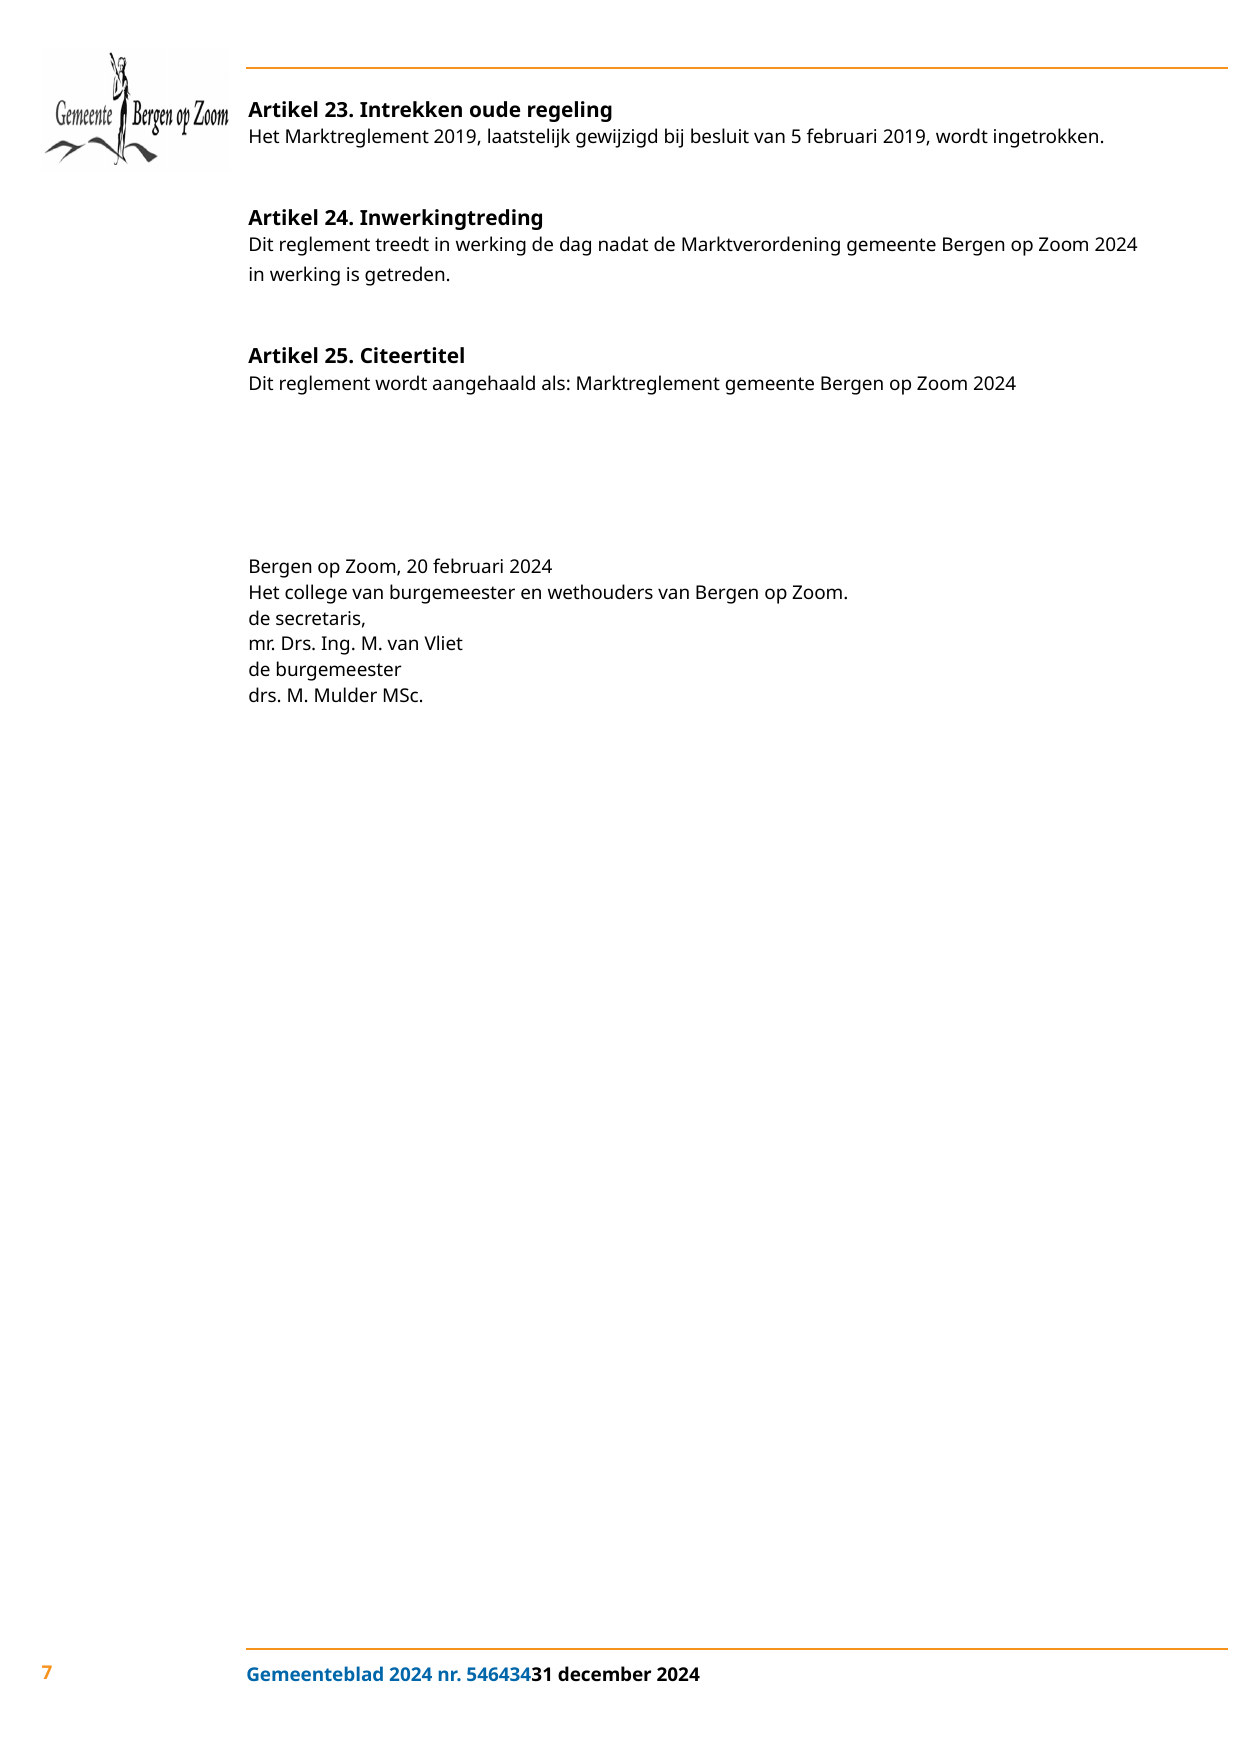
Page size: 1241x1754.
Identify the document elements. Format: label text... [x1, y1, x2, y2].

text mr. Drs. Ing. M. van Vliet [248, 631, 1152, 656]
text Artikel 25. Citeertitel [248, 341, 1152, 370]
text de burgemeester [248, 656, 1152, 682]
text Dit reglement treedt in werking de dag nadat de Marktverordening gemeente Bergen op Zoom 2024 in werking is getreden. [248, 232, 1152, 287]
text Het Marktreglement 2019, laatstelijk gewijzigd bij besluit van 5 februari 2019, wordt ingetrokken. [248, 123, 1152, 149]
text drs. M. Mulder MSc. [248, 682, 1152, 708]
text Artikel 23. Intrekken oude regeling [248, 95, 1152, 123]
picture [41, 47, 231, 172]
text Het college van burgemeester en wethouders van Bergen op Zoom. [248, 579, 1152, 605]
text Bergen op Zoom, 20 februari 2024 [248, 553, 1152, 579]
text de secretaris, [248, 605, 1152, 631]
text Dit reglement wordt aangehaald als: Marktreglement gemeente Bergen op Zoom 2024 [248, 370, 1152, 395]
text Artikel 24. Inwerkingtreding [248, 203, 1152, 232]
